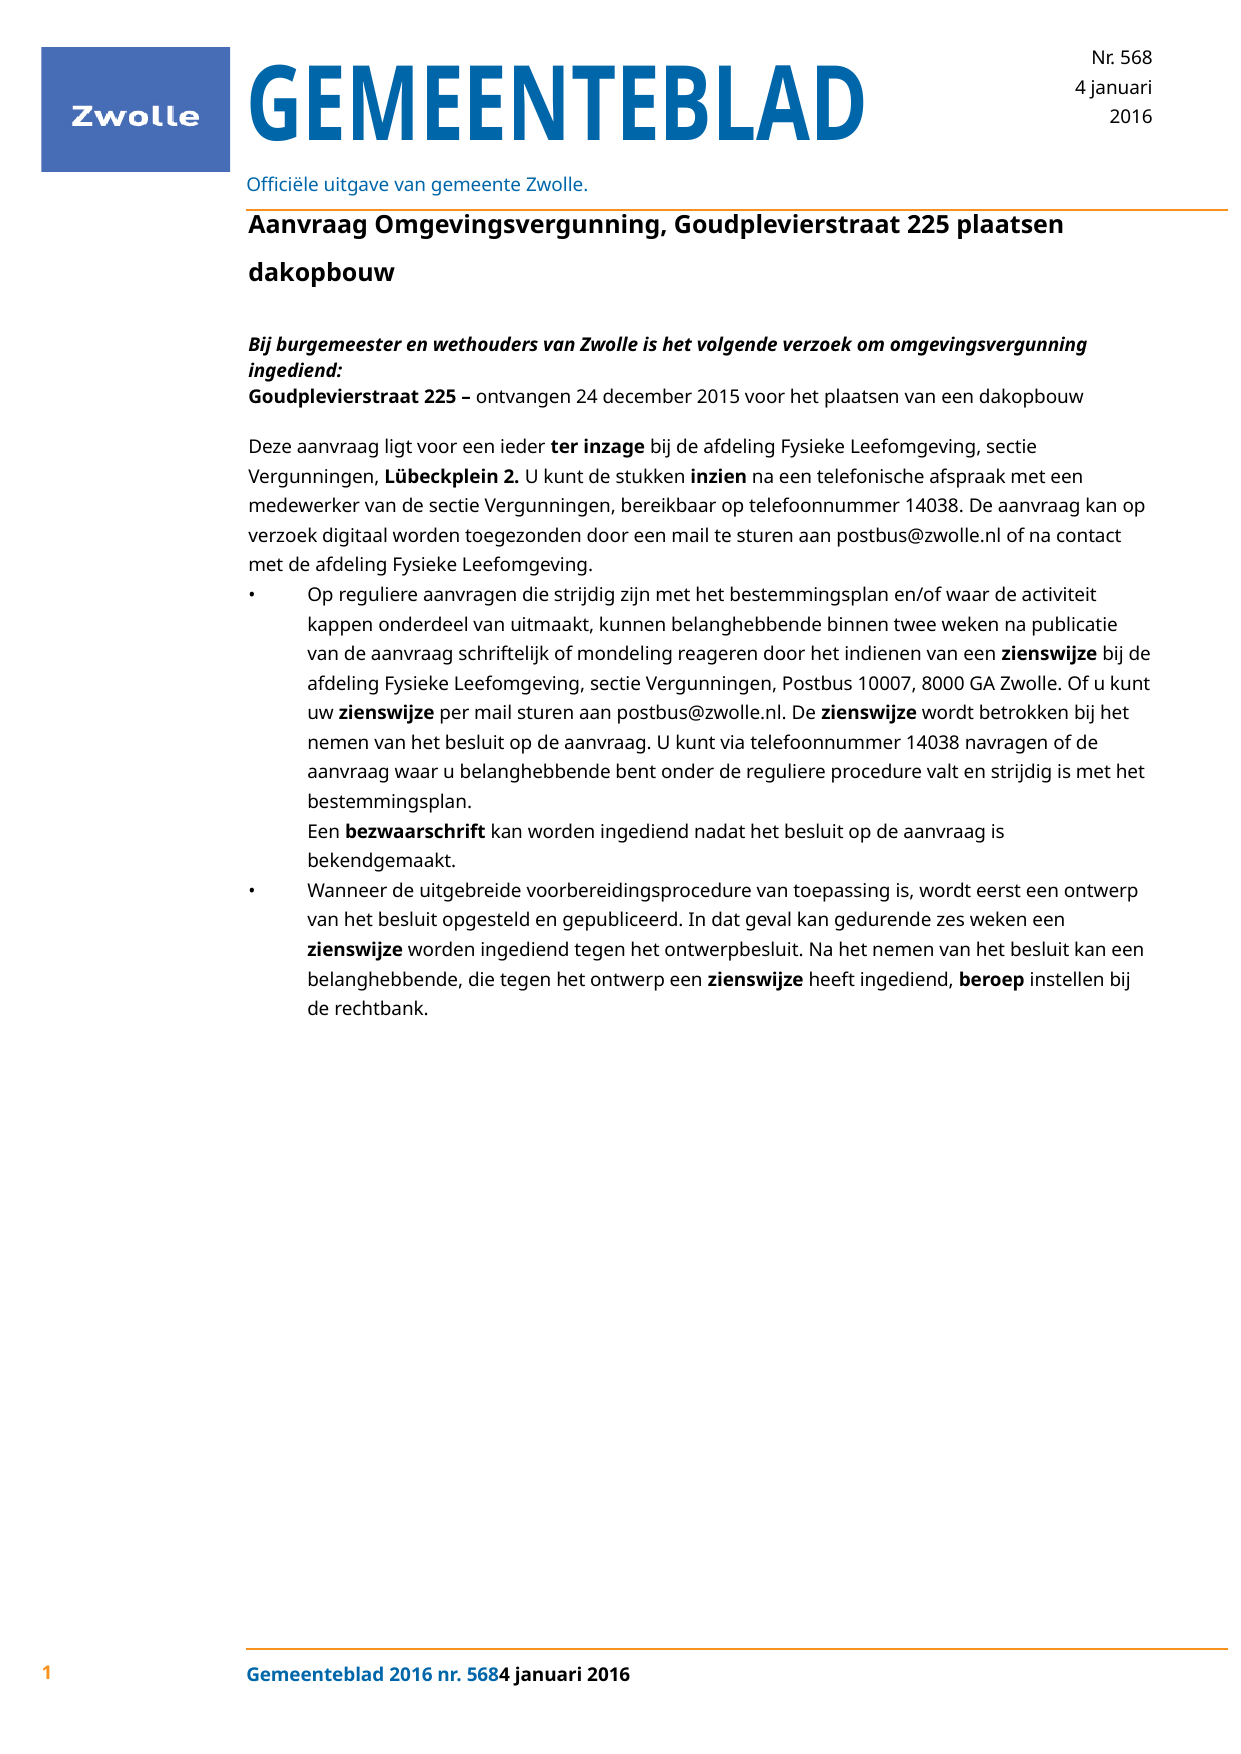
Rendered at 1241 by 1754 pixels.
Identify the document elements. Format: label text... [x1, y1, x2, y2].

text Bij burgemeester en wethouders van Zwolle is het volgende verzoek om omgevingsvergunning ingediend: [248, 331, 1152, 383]
picture [41, 47, 231, 172]
text Deze aanvraag ligt voor een ieder ter inzage bij de afdeling Fysieke Leefomgeving, sectie Vergunningen, Lübeckplein 2. U kunt de stukken inzien na een telefonische afspraak met een medewerker van de sectie Vergunningen, bereikbaar op telefoonnummer 14038. De aanvraag kan op verzoek digitaal worden toegezonden door een mail te sturen aan postbus@zwolle.nl of na contact met de afdeling Fysieke Leefomgeving. [248, 433, 1152, 577]
list Wanneer de uitgebreide voorbereidingsprocedure van toepassing is, wordt eerst een ontwerp van het besluit opgesteld en gepubliceerd. In dat geval kan gedurende zes weken een zienswijze worden ingediend tegen het ontwerpbesluit. Na het nemen van het besluit kan een belanghebbende, die tegen het ontwerp een zienswijze heeft ingediend, beroep instellen bij de rechtbank. [248, 877, 1152, 1021]
text Goudplevierstraat 225 – ontvangen 24 december 2015 voor het plaatsen van een dakopbouw [248, 383, 1152, 409]
list Op reguliere aanvragen die strijdig zijn met het bestemmingsplan en/of waar de activiteit kappen onderdeel van uitmaakt, kunnen belanghebbende binnen twee weken na publicatie van de aanvraag schriftelijk of mondeling reageren door het indienen van een zienswijze bij de afdeling Fysieke Leefomgeving, sectie Vergunningen, Postbus 10007, 8000 GA Zwolle. Of u kunt uw zienswijze per mail sturen aan postbus@zwolle.nl. De zienswijze wordt betrokken bij het nemen van het besluit op de aanvraag. U kunt via telefoonnummer 14038 navragen of de aanvraag waar u belanghebbende bent onder de reguliere procedure valt en strijdig is met het bestemmingsplan. [248, 581, 1152, 814]
list Een bezwaarschrift kan worden ingediend nadat het besluit op de aanvraag is bekendgemaakt. [248, 818, 1152, 873]
text Aanvraag Omgevingsvergunning, Goudplevierstraat 225 plaatsen dakopbouw [248, 211, 1152, 288]
